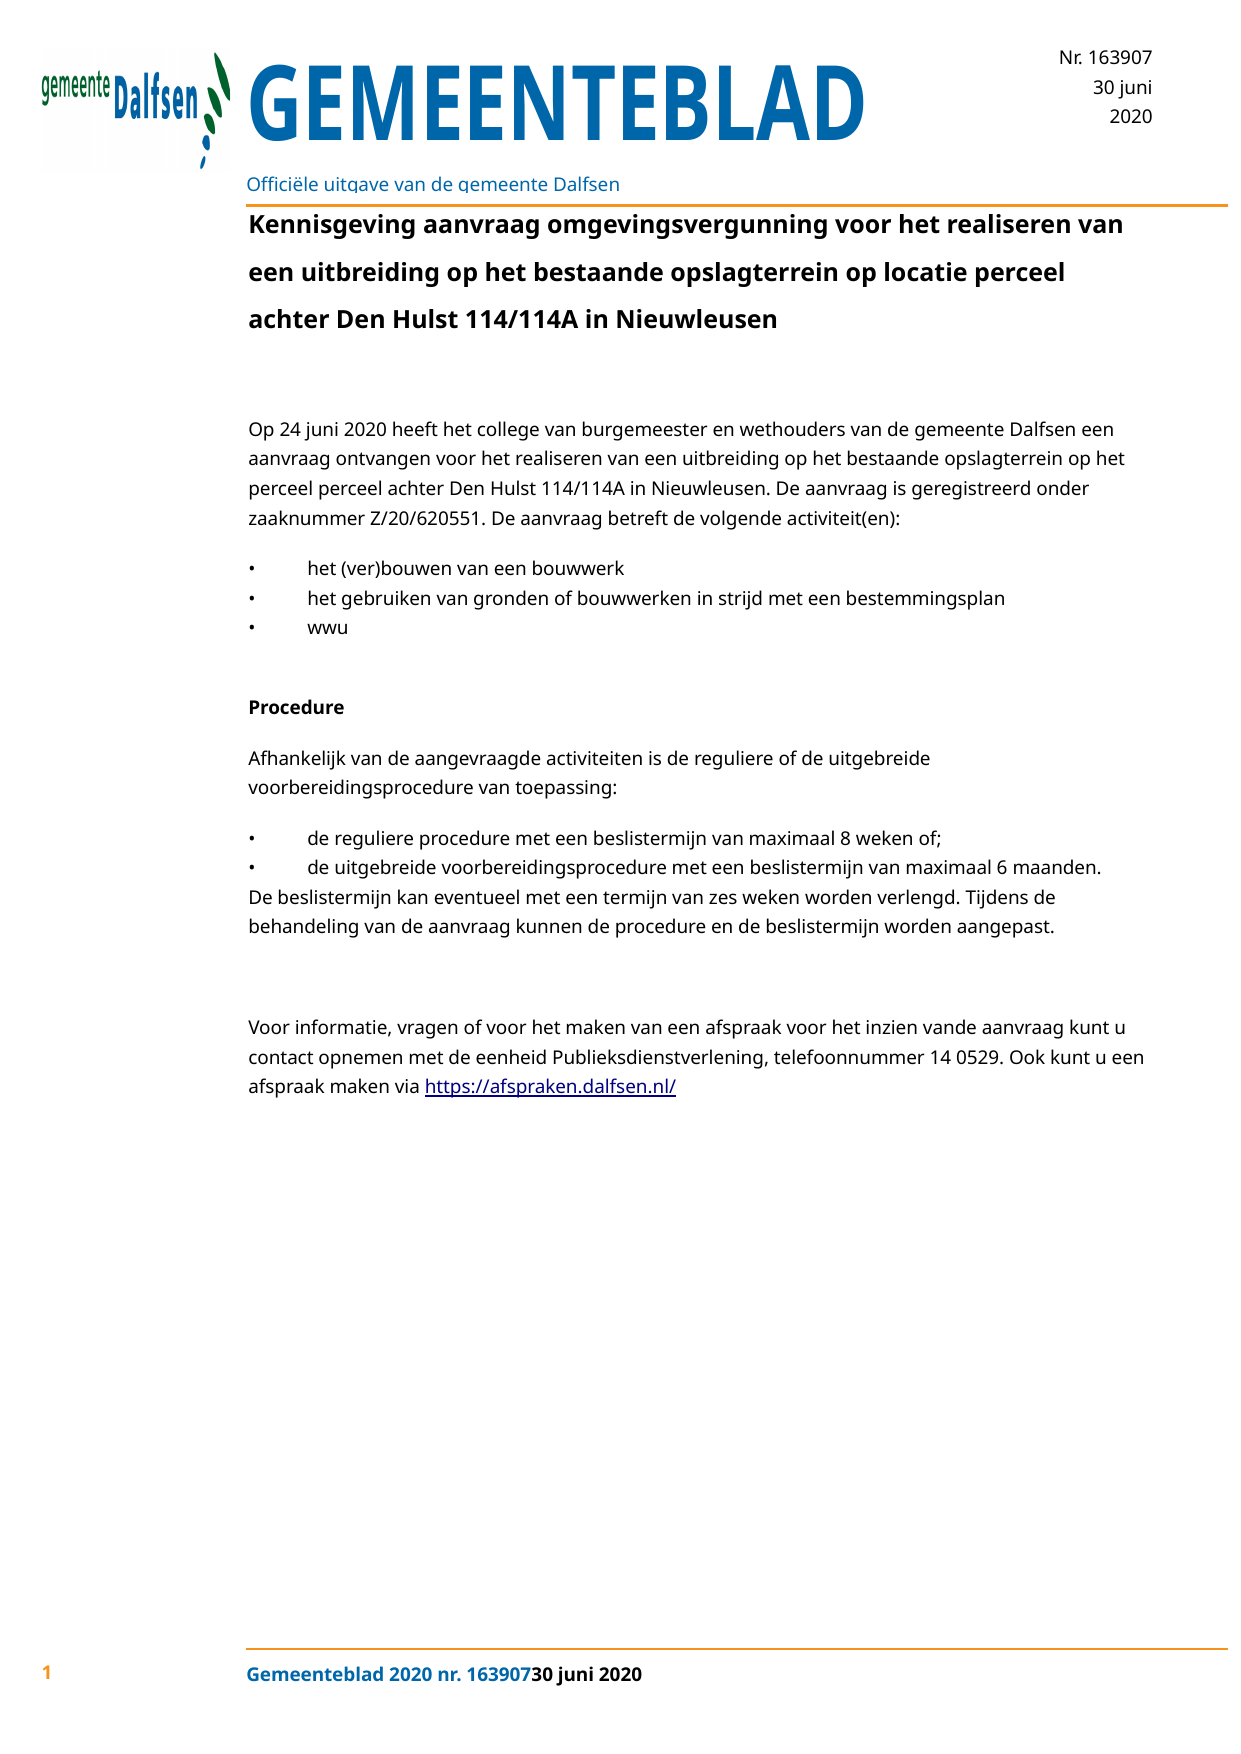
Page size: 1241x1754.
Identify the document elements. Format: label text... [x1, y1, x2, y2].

list de uitgebreide voorbereidingsprocedure met een beslistermijn van maximaal 6 maanden. [248, 854, 1152, 880]
text Kennisgeving aanvraag omgevingsvergunning voor het realiseren van een uitbreiding op het bestaande opslagterrein op locatie perceel achter Den Hulst 114/114A in Nieuwleusen [248, 207, 1152, 336]
list het gebruiken van gronden of bouwwerken in strijd met een bestemmingsplan [248, 585, 1152, 610]
list het (ver)bouwen van een bouwwerk [248, 555, 1152, 581]
list wwu [248, 614, 1152, 640]
text Procedure [248, 694, 1152, 720]
text Afhankelijk van de aangevraagde activiteiten is de reguliere of de uitgebreide voorbereidingsprocedure van toepassing: [248, 745, 1152, 800]
list de reguliere procedure met een beslistermijn van maximaal 8 weken of; [248, 825, 1152, 850]
picture [41, 47, 231, 172]
text Voor informatie, vragen of voor het maken van een afspraak voor het inzien vande aanvraag kunt u contact opnemen met de eenheid Publieksdienstverlening, telefoonnummer 14 0529. Ook kunt u een afspraak maken via https://afspraken.dalfsen.nl/ [248, 1014, 1152, 1099]
text Op 24 juni 2020 heeft het college van burgemeester en wethouders van de gemeente Dalfsen een aanvraag ontvangen voor het realiseren van een uitbreiding op het bestaande opslagterrein op het perceel perceel achter Den Hulst 114/114A in Nieuwleusen. De aanvraag is geregistreerd onder zaaknummer Z/20/620551. De aanvraag betreft de volgende activiteit(en): [248, 416, 1152, 530]
text De beslistermijn kan eventueel met een termijn van zes weken worden verlengd. Tijdens de behandeling van de aanvraag kunnen de procedure en de beslistermijn worden aangepast. [248, 884, 1152, 939]
